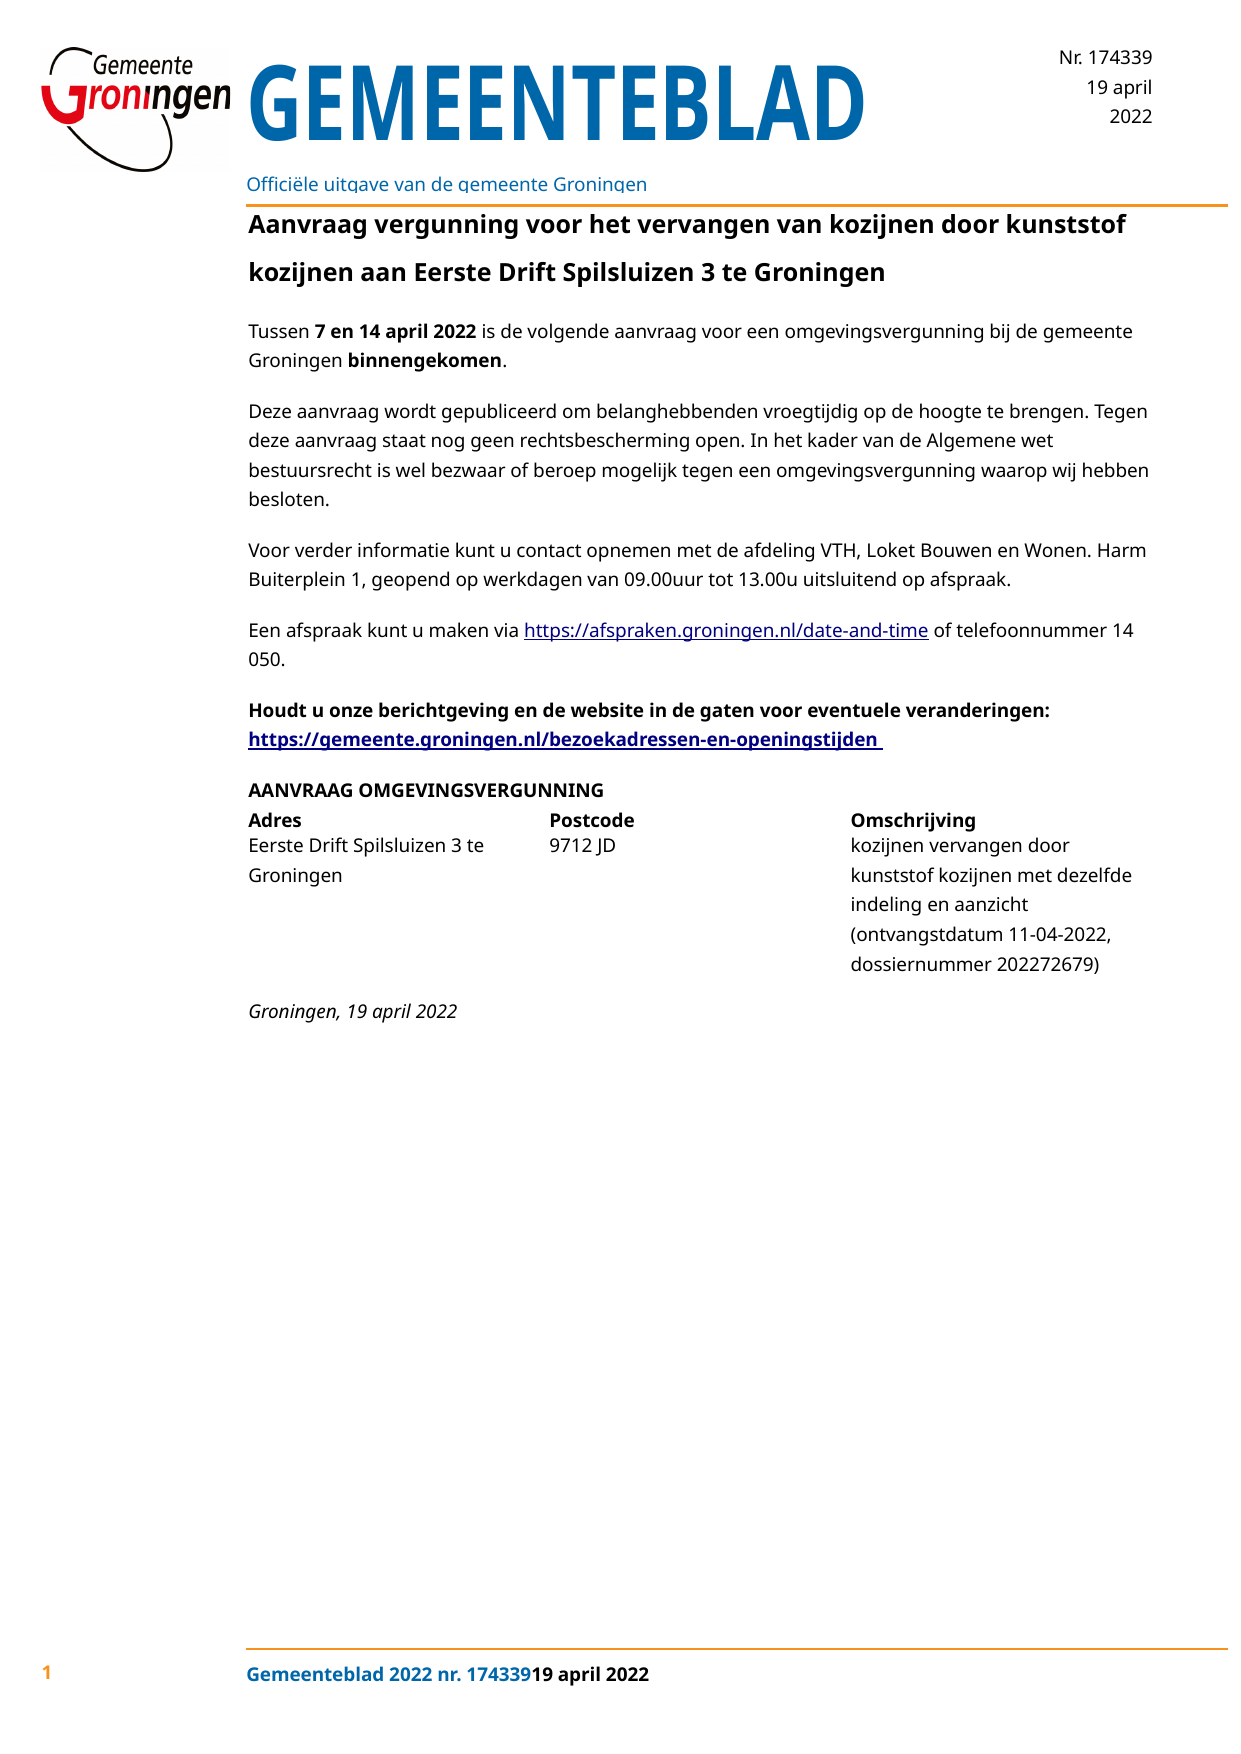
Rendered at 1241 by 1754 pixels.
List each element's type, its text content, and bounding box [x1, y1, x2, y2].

table_header Postcode [549, 807, 850, 832]
table_cell 9712 JD [549, 833, 850, 977]
text Voor verder informatie kunt u contact opnemen met de afdeling VTH, Loket Bouwen en Wonen. Harm Buiterplein 1, geopend op werkdagen van 09.00uur tot 13.00u uitsluitend op afspraak. [248, 537, 1152, 592]
text AANVRAAG OMGEVINGSVERGUNNING [248, 777, 1152, 803]
text Houdt u onze berichtgeving en de website in de gaten voor eventuele veranderingen: https://gemeente.groningen.nl/bezoekadressen-en-openingstijden [248, 697, 1152, 752]
text Deze aanvraag wordt gepubliceerd om belanghebbenden vroegtijdig op de hoogte te brengen. Tegen deze aanvraag staat nog geen rechtsbescherming open. In het kader van de Algemene wet bestuursrecht is wel bezwaar of beroep mogelijk tegen een omgevingsvergunning waarop wij hebben besloten. [248, 398, 1152, 512]
table_cell kozijnen vervangen door kunststof kozijnen met dezelfde indeling en aanzicht (ontvangstdatum 11-04-2022, dossiernummer 202272679) [850, 833, 1152, 977]
table_header Adres [248, 807, 549, 832]
text Tussen 7 en 14 april 2022 is de volgende aanvraag voor een omgevingsvergunning bij de gemeente Groningen binnengekomen. [248, 318, 1152, 373]
text Aanvraag vergunning voor het vervangen van kozijnen door kunststof kozijnen aan Eerste Drift Spilsluizen 3 te Groningen [248, 207, 1152, 288]
text Een afspraak kunt u maken via https://afspraken.groningen.nl/date-and-time of telefoonnummer 14 050. [248, 617, 1152, 672]
text Groningen, 19 april 2022 [248, 998, 1152, 1024]
picture [41, 47, 231, 172]
table_cell Eerste Drift Spilsluizen 3 te Groningen [248, 833, 549, 977]
table_header Omschrijving [850, 807, 1152, 832]
